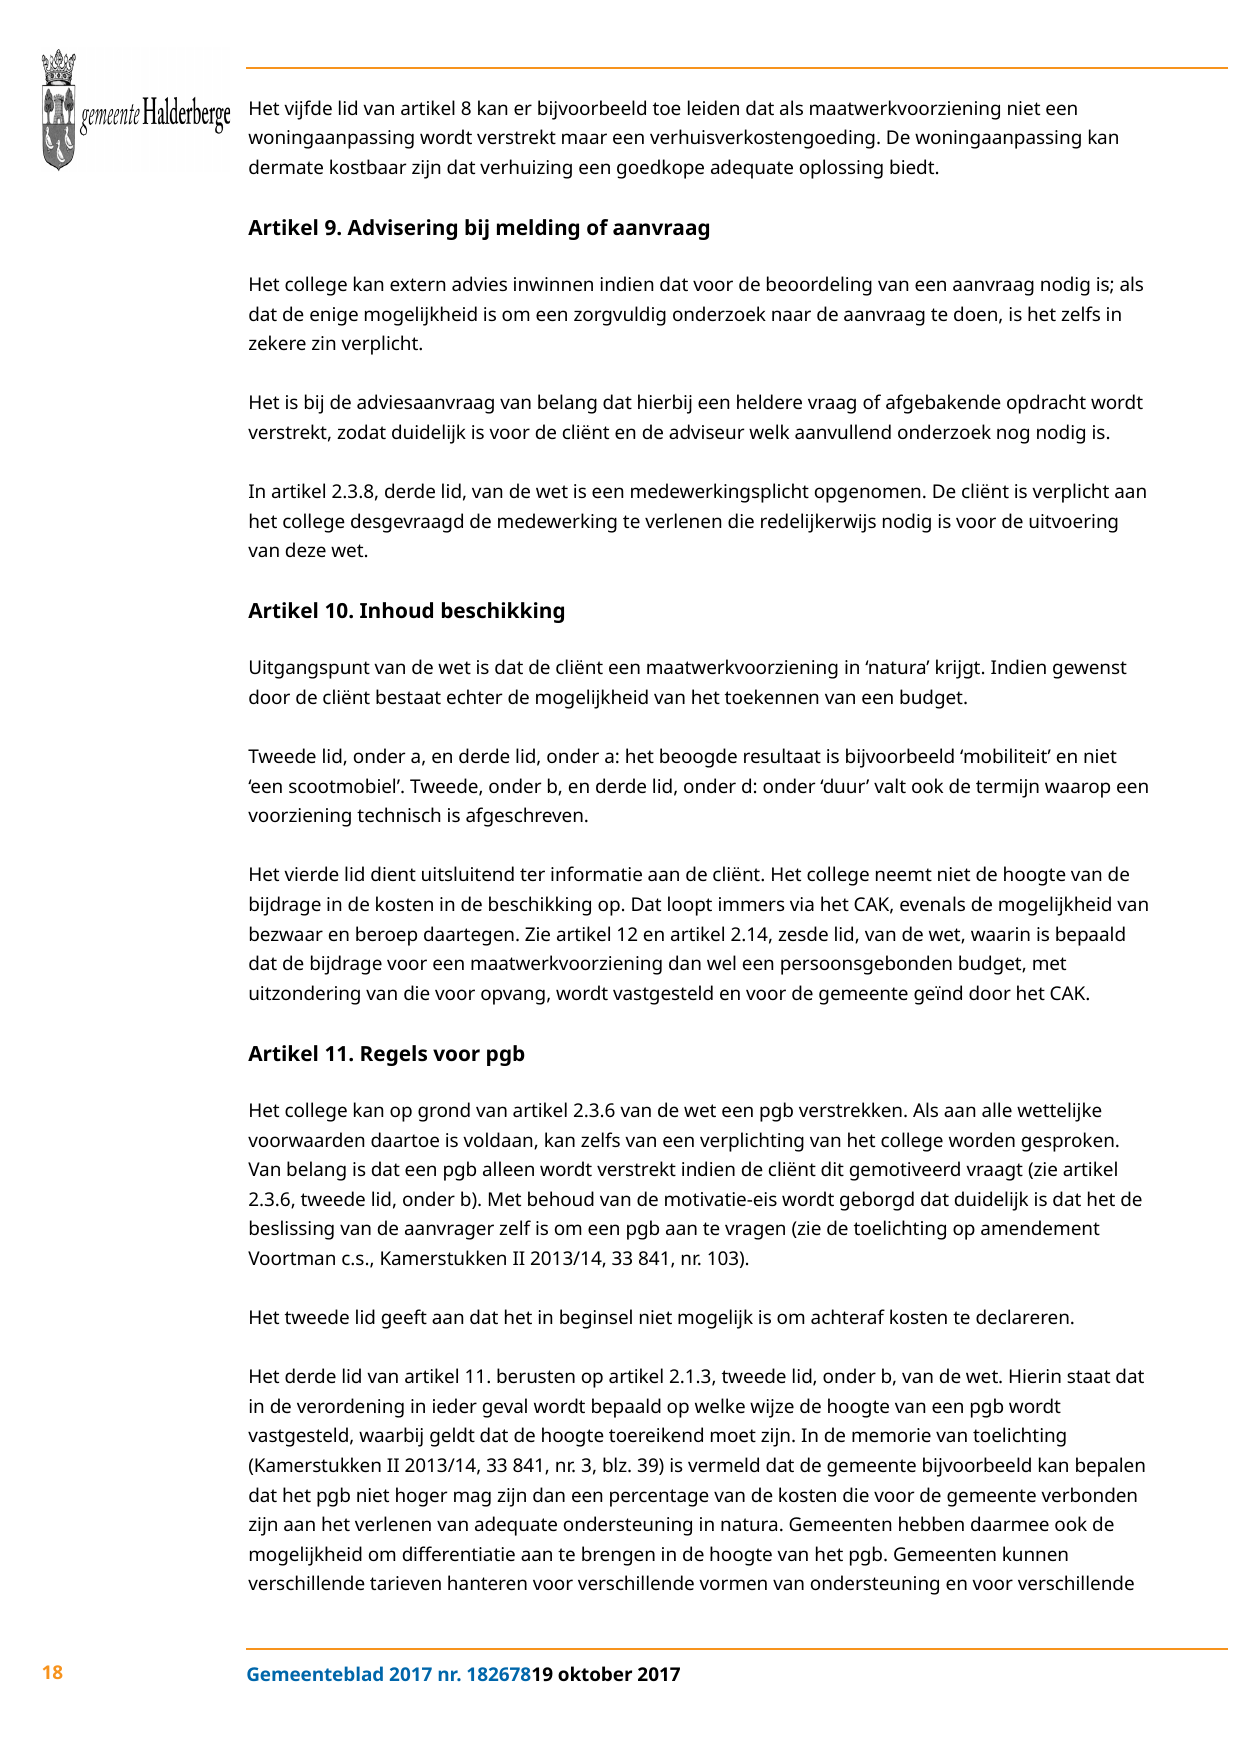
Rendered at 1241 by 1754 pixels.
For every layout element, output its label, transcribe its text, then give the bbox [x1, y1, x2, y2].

text Het college kan extern advies inwinnen indien dat voor de beoordeling van een aanvraag nodig is; als dat de enige mogelijkheid is om een zorgvuldig onderzoek naar de aanvraag te doen, is het zelfs in zekere zin verplicht. [248, 271, 1152, 356]
text Artikel 9. Advisering bij melding of aanvraag [248, 213, 1152, 242]
text Het is bij de adviesaanvraag van belang dat hierbij een heldere vraag of afgebakende opdracht wordt verstrekt, zodat duidelijk is voor de cliënt en de adviseur welk aanvullend onderzoek nog nodig is. [248, 389, 1152, 445]
picture [41, 47, 231, 172]
text Uitgangspunt van de wet is dat de cliënt een maatwerkvoorziening in ‘natura’ krijgt. Indien gewenst door de cliënt bestaat echter de mogelijkheid van het toekennen van een budget. [248, 654, 1152, 710]
text Het college kan op grond van artikel 2.3.6 van de wet een pgb verstrekken. Als aan alle wettelijke voorwaarden daartoe is voldaan, kan zelfs van een verplichting van het college worden gesproken. Van belang is dat een pgb alleen wordt verstrekt indien de cliënt dit gemotiveerd vraagt (zie artikel 2.3.6, tweede lid, onder b). Met behoud van de motivatie-eis wordt geborgd dat duidelijk is dat het de beslissing van de aanvrager zelf is om een pgb aan te vragen (zie de toelichting op amendement Voortman c.s., Kamerstukken II 2013/14, 33 841, nr. 103). [248, 1097, 1152, 1271]
text Tweede lid, onder a, en derde lid, onder a: het beoogde resultaat is bijvoorbeeld ‘mobiliteit’ en niet ‘een scootmobiel’. Tweede, onder b, en derde lid, onder d: onder ‘duur’ valt ook de termijn waarop een voorziening technisch is afgeschreven. [248, 743, 1152, 828]
text Het vierde lid dient uitsluitend ter informatie aan de cliënt. Het college neemt niet de hoogte van de bijdrage in de kosten in de beschikking op. Dat loopt immers via het CAK, evenals de mogelijkheid van bezwaar en beroep daartegen. Zie artikel 12 en artikel 2.14, zesde lid, van de wet, waarin is bepaald dat de bijdrage voor een maatwerkvoorziening dan wel een persoonsgebonden budget, met uitzondering van die voor opvang, wordt vastgesteld en voor de gemeente geïnd door het CAK. [248, 862, 1152, 1006]
text Artikel 10. Inhoud beschikking [248, 597, 1152, 625]
text In artikel 2.3.8, derde lid, van de wet is een medewerkingsplicht opgenomen. De cliënt is verplicht aan het college desgevraagd de medewerking te verlenen die redelijkerwijs nodig is voor de uitvoering van deze wet. [248, 478, 1152, 563]
text Het vijfde lid van artikel 8 kan er bijvoorbeeld toe leiden dat als maatwerkvoorziening niet een woningaanpassing wordt verstrekt maar een verhuisverkostengoeding. De woningaanpassing kan dermate kostbaar zijn dat verhuizing een goedkope adequate oplossing biedt. [248, 95, 1152, 180]
text Artikel 11. Regels voor pgb [248, 1039, 1152, 1068]
text Het tweede lid geeft aan dat het in beginsel niet mogelijk is om achteraf kosten te declareren. [248, 1304, 1152, 1330]
text Het derde lid van artikel 11. berusten op artikel 2.1.3, tweede lid, onder b, van de wet. Hierin staat dat in de verordening in ieder geval wordt bepaald op welke wijze de hoogte van een pgb wordt vastgesteld, waarbij geldt dat de hoogte toereikend moet zijn. In de memorie van toelichting (Kamerstukken II 2013/14, 33 841, nr. 3, blz. 39) is vermeld dat de gemeente bijvoorbeeld kan bepalen dat het pgb niet hoger mag zijn dan een percentage van de kosten die voor de gemeente verbonden zijn aan het verlenen van adequate ondersteuning in natura. Gemeenten hebben daarmee ook de mogelijkheid om differentiatie aan te brengen in de hoogte van het pgb. Gemeenten kunnen verschillende tarieven hanteren voor verschillende vormen van ondersteuning en voor verschillende [248, 1363, 1152, 1596]
